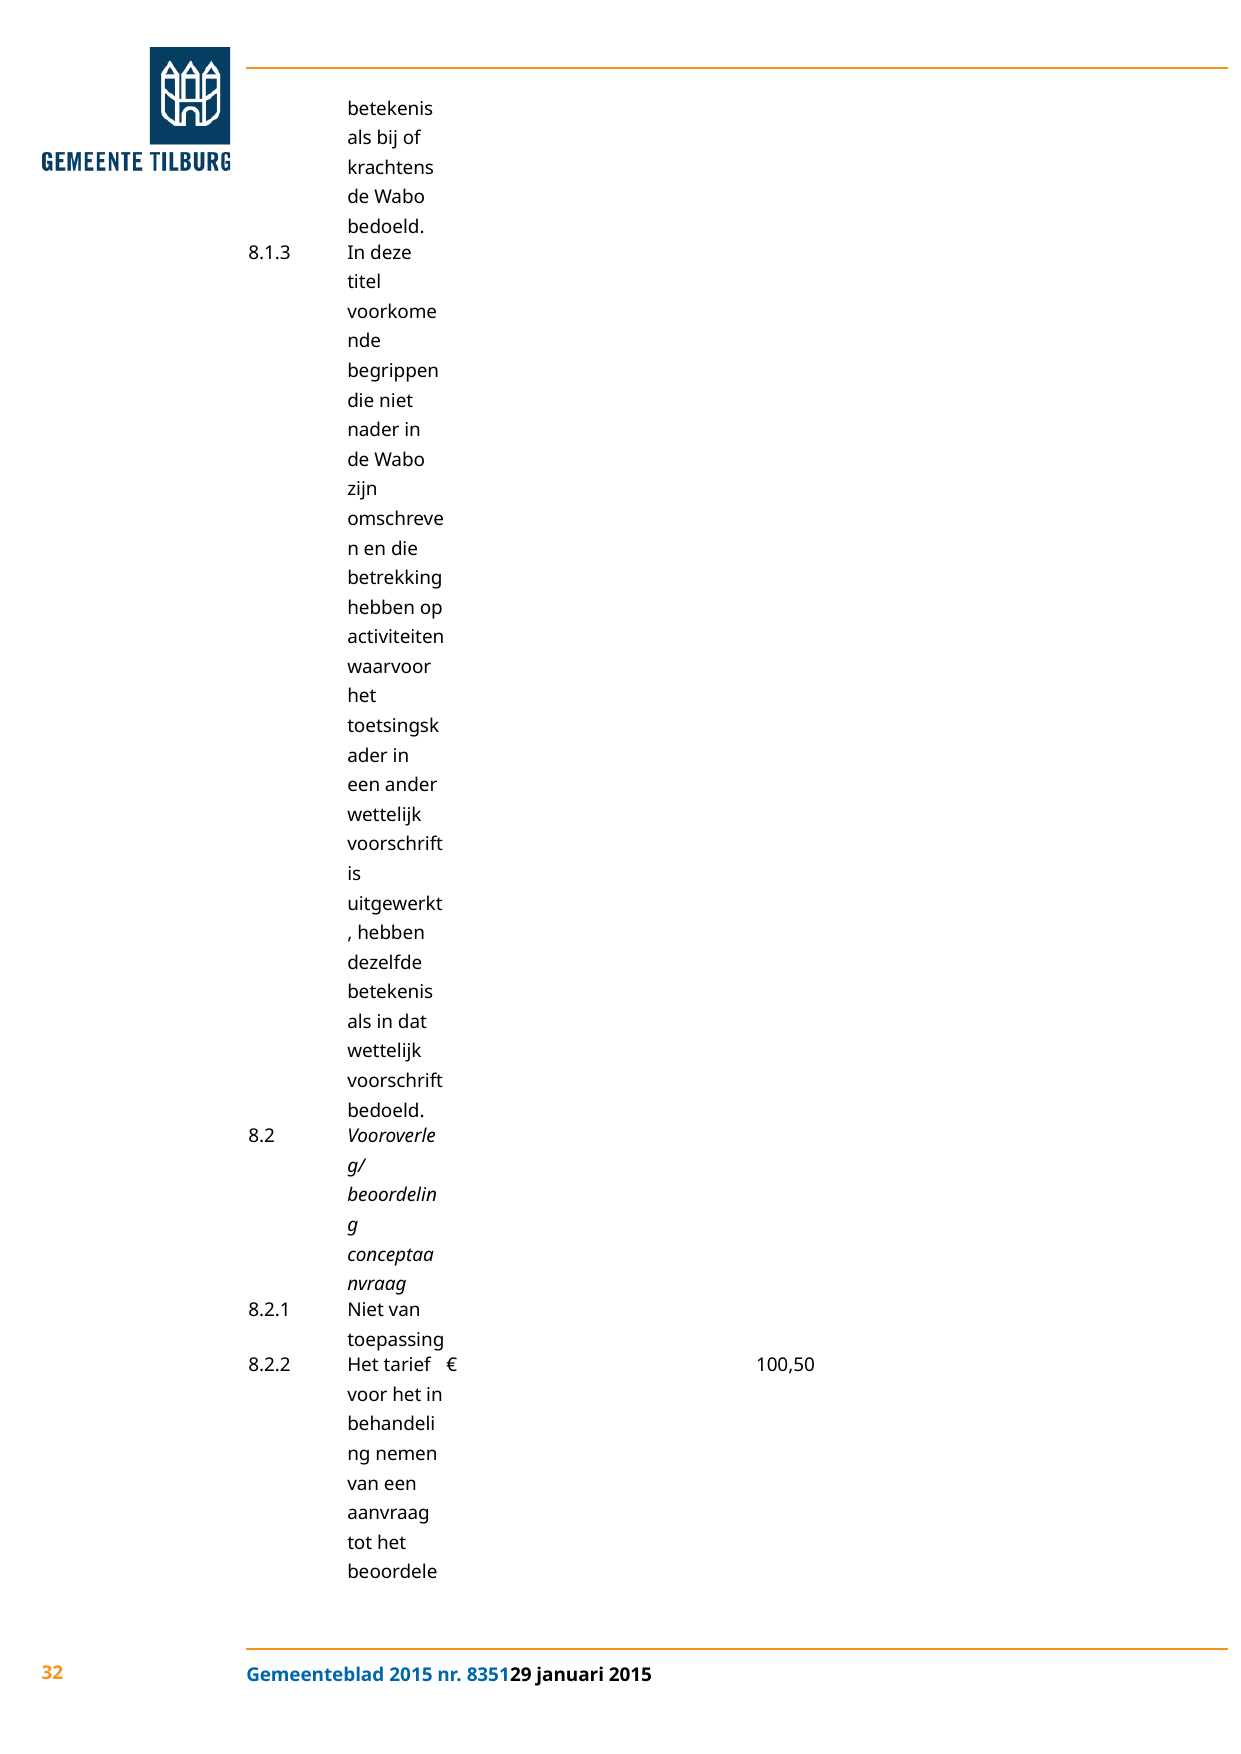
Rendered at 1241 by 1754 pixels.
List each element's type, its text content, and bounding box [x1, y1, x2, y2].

table_cell Het tarief voor het in behandeling nemen van een aanvraag tot het beoordele [347, 1351, 446, 1584]
table_cell [756, 1296, 855, 1351]
table_cell [446, 1296, 756, 1351]
table_cell [446, 239, 756, 1122]
table_cell 8.1.3 [248, 239, 347, 1122]
table_cell Vooroverleg/beoordeling conceptaanvraag [347, 1123, 446, 1296]
table_cell [756, 1123, 855, 1296]
table_cell [248, 95, 347, 239]
table_cell € [446, 1351, 756, 1584]
table_cell [446, 1123, 756, 1296]
picture [41, 47, 231, 172]
table_cell Niet van toepassing [347, 1296, 446, 1351]
table_cell 8.2 [248, 1123, 347, 1296]
table_cell [756, 239, 855, 1122]
table_cell [446, 95, 756, 239]
table_cell [756, 95, 855, 239]
table_cell 100,50 [756, 1351, 855, 1584]
table_cell betekenis als bij of krachtens de Wabo bedoeld. [347, 95, 446, 239]
table_cell 8.2.1 [248, 1296, 347, 1351]
table_cell 8.2.2 [248, 1351, 347, 1584]
table_cell In deze titel voorkomende begrippen die niet nader in de Wabo zijn omschreven en die betrekking hebben op activiteiten waarvoor het toetsingskader in een ander wettelijk voorschrift is uitgewerkt, hebben dezelfde betekenis als in dat wettelijk voorschrift bedoeld. [347, 239, 446, 1122]
